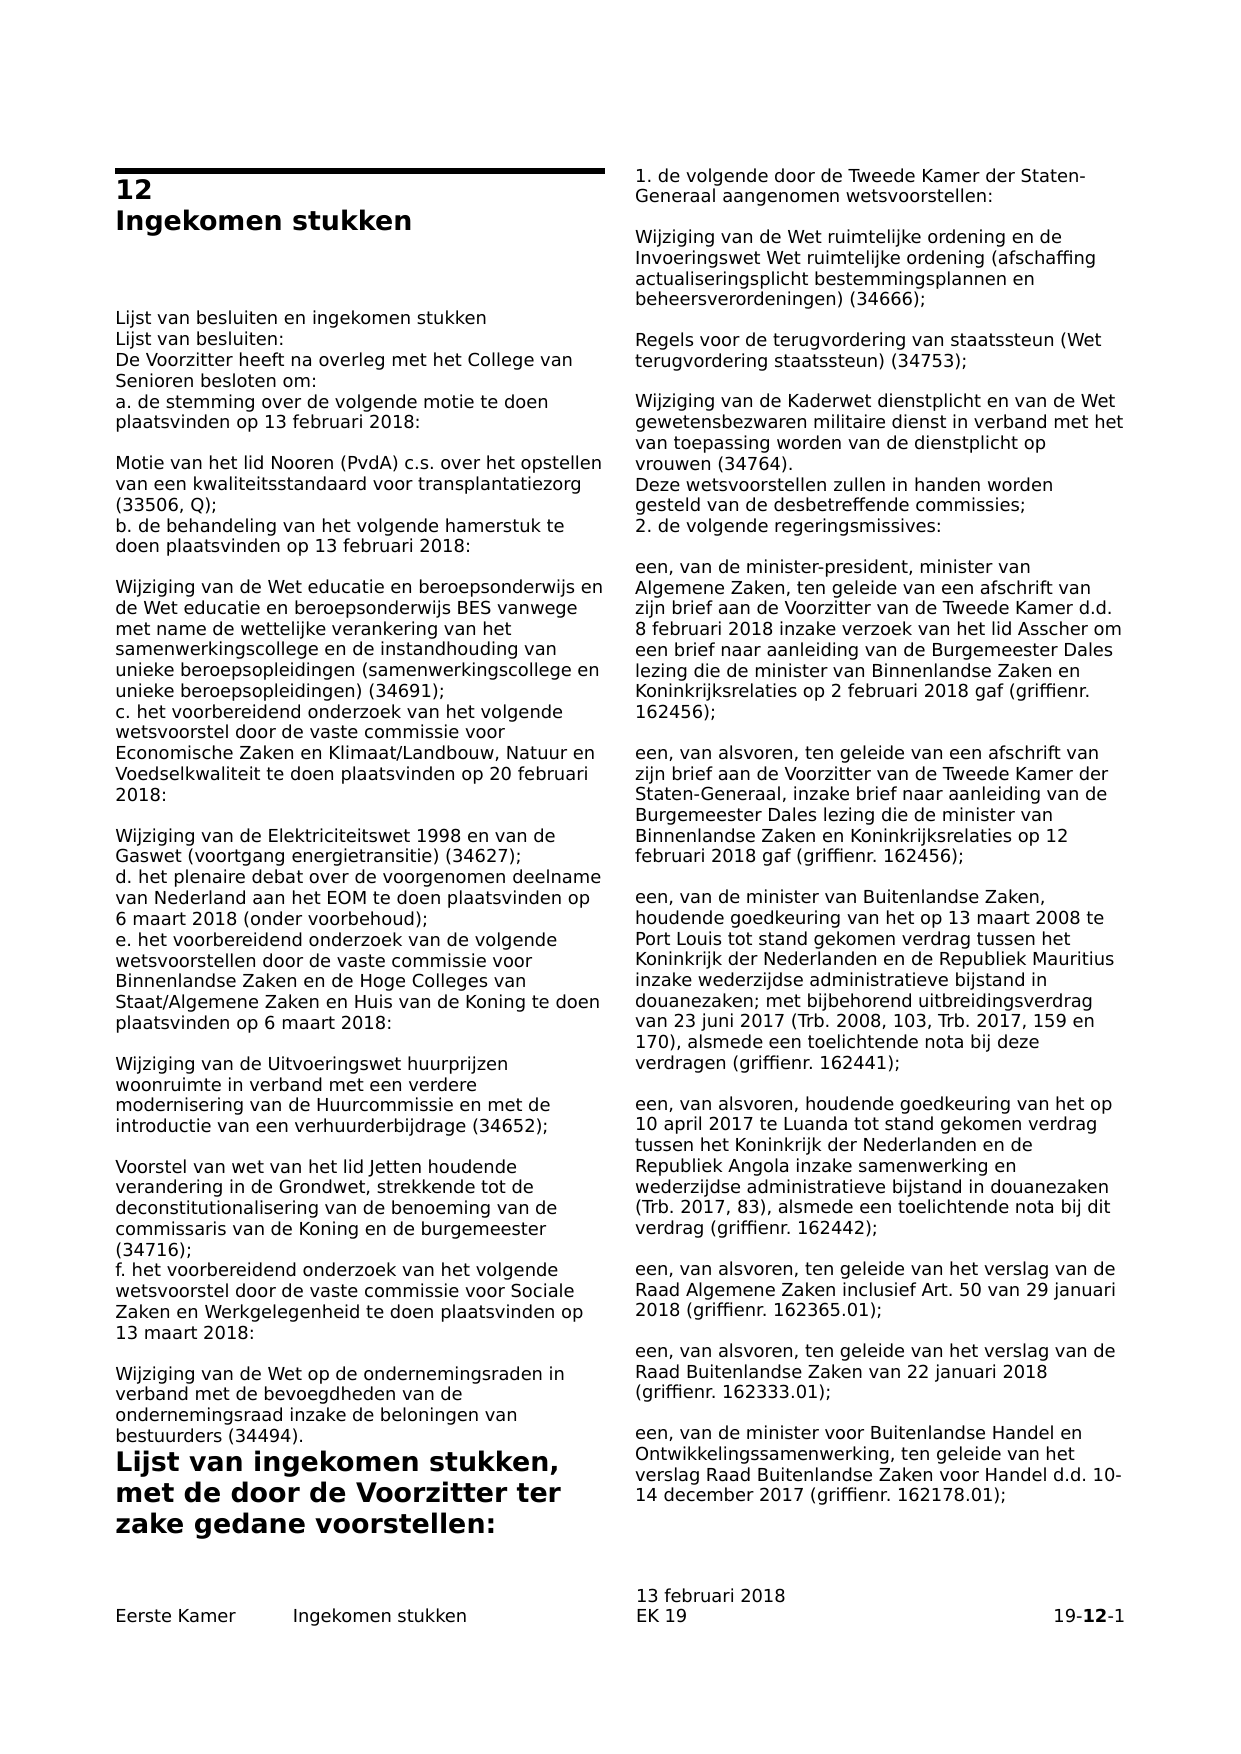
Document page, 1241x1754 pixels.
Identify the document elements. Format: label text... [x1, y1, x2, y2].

text Deze wetsvoorstellen zullen in handen worden gesteld van de desbetreffende commissies; [635, 474, 1125, 516]
text een, van de minister-president, minister van Algemene Zaken, ten geleide van een afschrift van zijn brief aan de Voorzitter van de Tweede Kamer d.d. 8 februari 2018 inzake verzoek van het lid Asscher om een brief naar aanleiding van de Burgemeester Dales lezing die de minister van Binnenlandse Zaken en Koninkrijksrelaties op 2 februari 2018 gaf (griffienr. 162456); [635, 557, 1125, 723]
text Voorstel van wet van het lid Jetten houdende verandering in de Grondwet, strekkende tot de deconstitutionalisering van de benoeming van de commissaris van de Koning en de burgemeester (34716); [115, 1157, 605, 1260]
text f. het voorbereidend onderzoek van het volgende wetsvoorstel door de vaste commissie voor Sociale Zaken en Werkgelegenheid te doen plaatsvinden op 13 maart 2018: [115, 1260, 605, 1343]
text d. het plenaire debat over de voorgenomen deelname van Nederland aan het EOM te doen plaatsvinden op 6 maart 2018 (onder voorbehoud); [115, 867, 605, 929]
text c. het voorbereidend onderzoek van het volgende wetsvoorstel door de vaste commissie voor Economische Zaken en Klimaat/Landbouw, Natuur en Voedselkwaliteit te doen plaatsvinden op 20 februari 2018: [115, 701, 605, 806]
text een, van alsvoren, ten geleide van een afschrift van zijn brief aan de Voorzitter van de Tweede Kamer der Staten-Generaal, inzake brief naar aanleiding van de Burgemeester Dales lezing die de minister van Binnenlandse Zaken en Koninkrijksrelaties op 12 februari 2018 gaf (griffienr. 162456); [635, 743, 1125, 867]
text Wijziging van de Wet op de ondernemingsraden in verband met de bevoegdheden van de ondernemingsraad inzake de beloningen van bestuurders (34494). [115, 1363, 605, 1446]
text een, van alsvoren, ten geleide van het verslag van de Raad Buitenlandse Zaken van 22 januari 2018 (griffienr. 162333.01); [635, 1341, 1125, 1403]
text Wijziging van de Uitvoeringswet huurprijzen woonruimte in verband met een verdere modernisering van de Huurcommissie en met de introductie van een verhuurderbijdrage (34652); [115, 1054, 605, 1137]
text een, van alsvoren, ten geleide van het verslag van de Raad Algemene Zaken inclusief Art. 50 van 29 januari 2018 (griffienr. 162365.01); [635, 1259, 1125, 1321]
text Lijst van besluiten en ingekomen stukken [115, 308, 605, 329]
text Wijziging van de Wet ruimtelijke ordening en de Invoeringswet Wet ruimtelijke ordening (afschaffing actualiseringsplicht bestemmingsplannen en beheersverordeningen) (34666); [635, 227, 1125, 310]
title Lijst van ingekomen stukken, met de door de Voorzitter ter zake gedane voorstellen: [115, 1446, 605, 1540]
text Wijziging van de Elektriciteitswet 1998 en van de Gaswet (voortgang energietransitie) (34627); [115, 826, 605, 867]
text een, van de minister van Buitenlandse Zaken, houdende goedkeuring van het op 13 maart 2008 te Port Louis tot stand gekomen verdrag tussen het Koninkrijk der Nederlanden en de Republiek Mauritius inzake wederzijdse administratieve bijstand in douanezaken; met bijbehorend uitbreidingsverdrag van 23 juni 2017 (Trb. 2008, 103, Trb. 2017, 159 en 170), alsmede een toelichtende nota bij deze verdragen (griffienr. 162441); [635, 887, 1125, 1073]
text Wijziging van de Wet educatie en beroepsonderwijs en de Wet educatie en beroepsonderwijs BES vanwege met name de wettelijke verankering van het samenwerkingscollege en de instandhouding van unieke beroepsopleidingen (samenwerkingscollege en unieke beroepsopleidingen) (34691); [115, 577, 605, 701]
text e. het voorbereidend onderzoek van de volgende wetsvoorstellen door de vaste commissie voor Binnenlandse Zaken en de Hoge Colleges van Staat/Algemene Zaken en Huis van de Koning te doen plaatsvinden op 6 maart 2018: [115, 929, 605, 1034]
text De Voorzitter heeft na overleg met het College van Senioren besloten om: [115, 350, 605, 391]
text Motie van het lid Nooren (PvdA) c.s. over het opstellen van een kwaliteitsstandaard voor transplantatiezorg (33506, Q); [115, 453, 605, 515]
text b. de behandeling van het volgende hamerstuk te doen plaatsvinden op 13 februari 2018: [115, 515, 605, 557]
text Lijst van besluiten: [115, 329, 605, 350]
text een, van alsvoren, houdende goedkeuring van het op 10 april 2017 te Luanda tot stand gekomen verdrag tussen het Koninkrijk der Nederlanden en de Republiek Angola inzake samenwerking en wederzijdse administratieve bijstand in douanezaken (Trb. 2017, 83), alsmede een toelichtende nota bij dit verdrag (griffienr. 162442); [635, 1093, 1125, 1239]
text 2. de volgende regeringsmissives: [635, 516, 1125, 537]
text a. de stemming over de volgende motie te doen plaatsvinden op 13 februari 2018: [115, 391, 605, 433]
text Regels voor de terugvordering van staatssteun (Wet terugvordering staatssteun) (34753); [635, 330, 1125, 371]
text 1. de volgende door de Tweede Kamer der Staten-Generaal aangenomen wetsvoorstellen: [635, 165, 1125, 207]
text Wijziging van de Kaderwet dienstplicht en van de Wet gewetensbezwaren militaire dienst in verband met het van toepassing worden van de dienstplicht op vrouwen (34764). [635, 391, 1125, 474]
title 12 Ingekomen stukken [115, 174, 605, 237]
text een, van de minister voor Buitenlandse Handel en Ontwikkelingssamenwerking, ten geleide van het verslag Raad Buitenlandse Zaken voor Handel d.d. 10-14 december 2017 (griffienr. 162178.01); [635, 1423, 1125, 1506]
